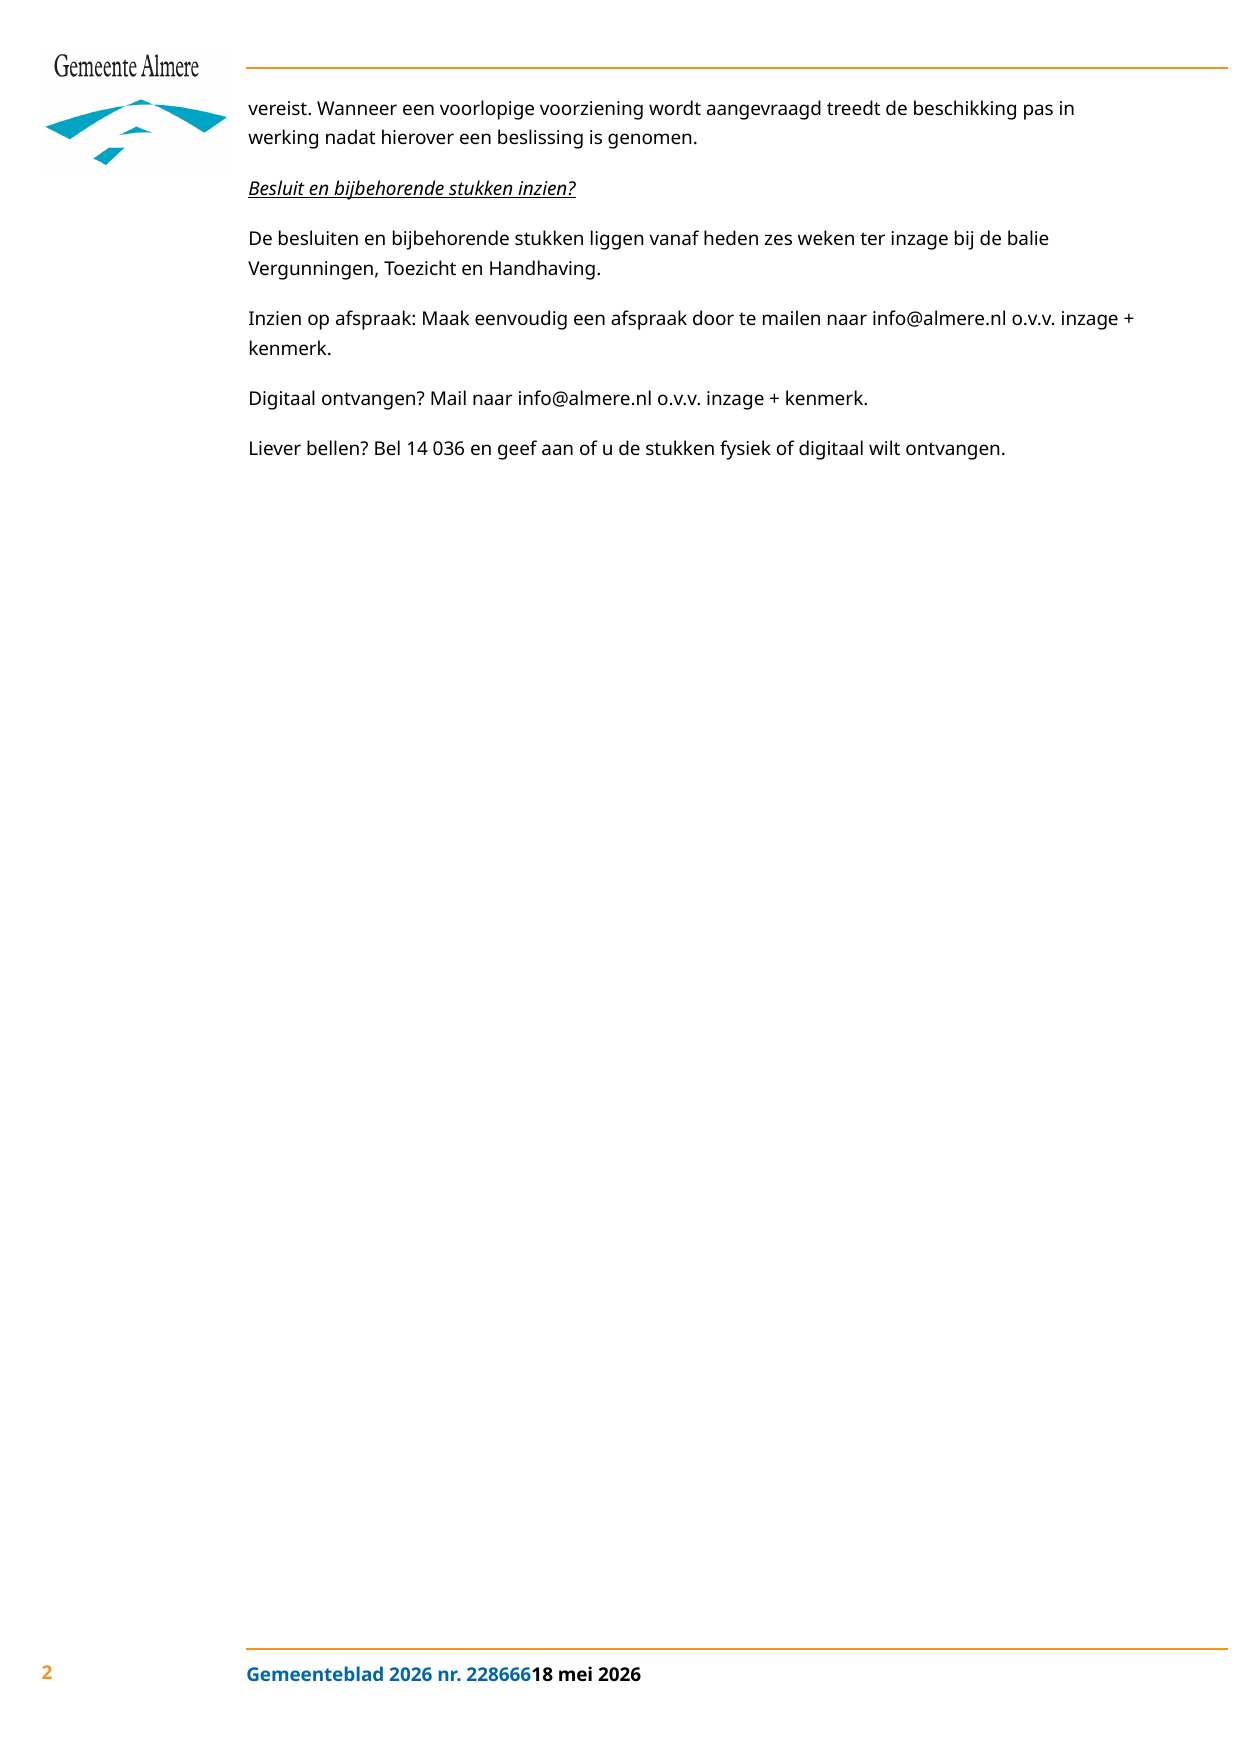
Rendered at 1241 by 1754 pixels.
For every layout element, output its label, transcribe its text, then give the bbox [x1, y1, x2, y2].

text Liever bellen? Bel 14 036 en geef aan of u de stukken fysiek of digitaal wilt ontvangen. [248, 436, 1152, 461]
picture [41, 47, 231, 172]
text Besluit en bijbehorende stukken inzien? [248, 175, 1152, 201]
text De besluiten en bijbehorende stukken liggen vanaf heden zes weken ter inzage bij de balie Vergunningen, Toezicht en Handhaving. [248, 225, 1152, 281]
text Digitaal ontvangen? Mail naar info@almere.nl o.v.v. inzage + kenmerk. [248, 385, 1152, 411]
text Inzien op afspraak: Maak eenvoudig een afspraak door te mailen naar info@almere.nl o.v.v. inzage + kenmerk. [248, 305, 1152, 361]
text vereist. Wanneer een voorlopige voorziening wordt aangevraagd treedt de beschikking pas in werking nadat hierover een beslissing is genomen. [248, 95, 1152, 150]
